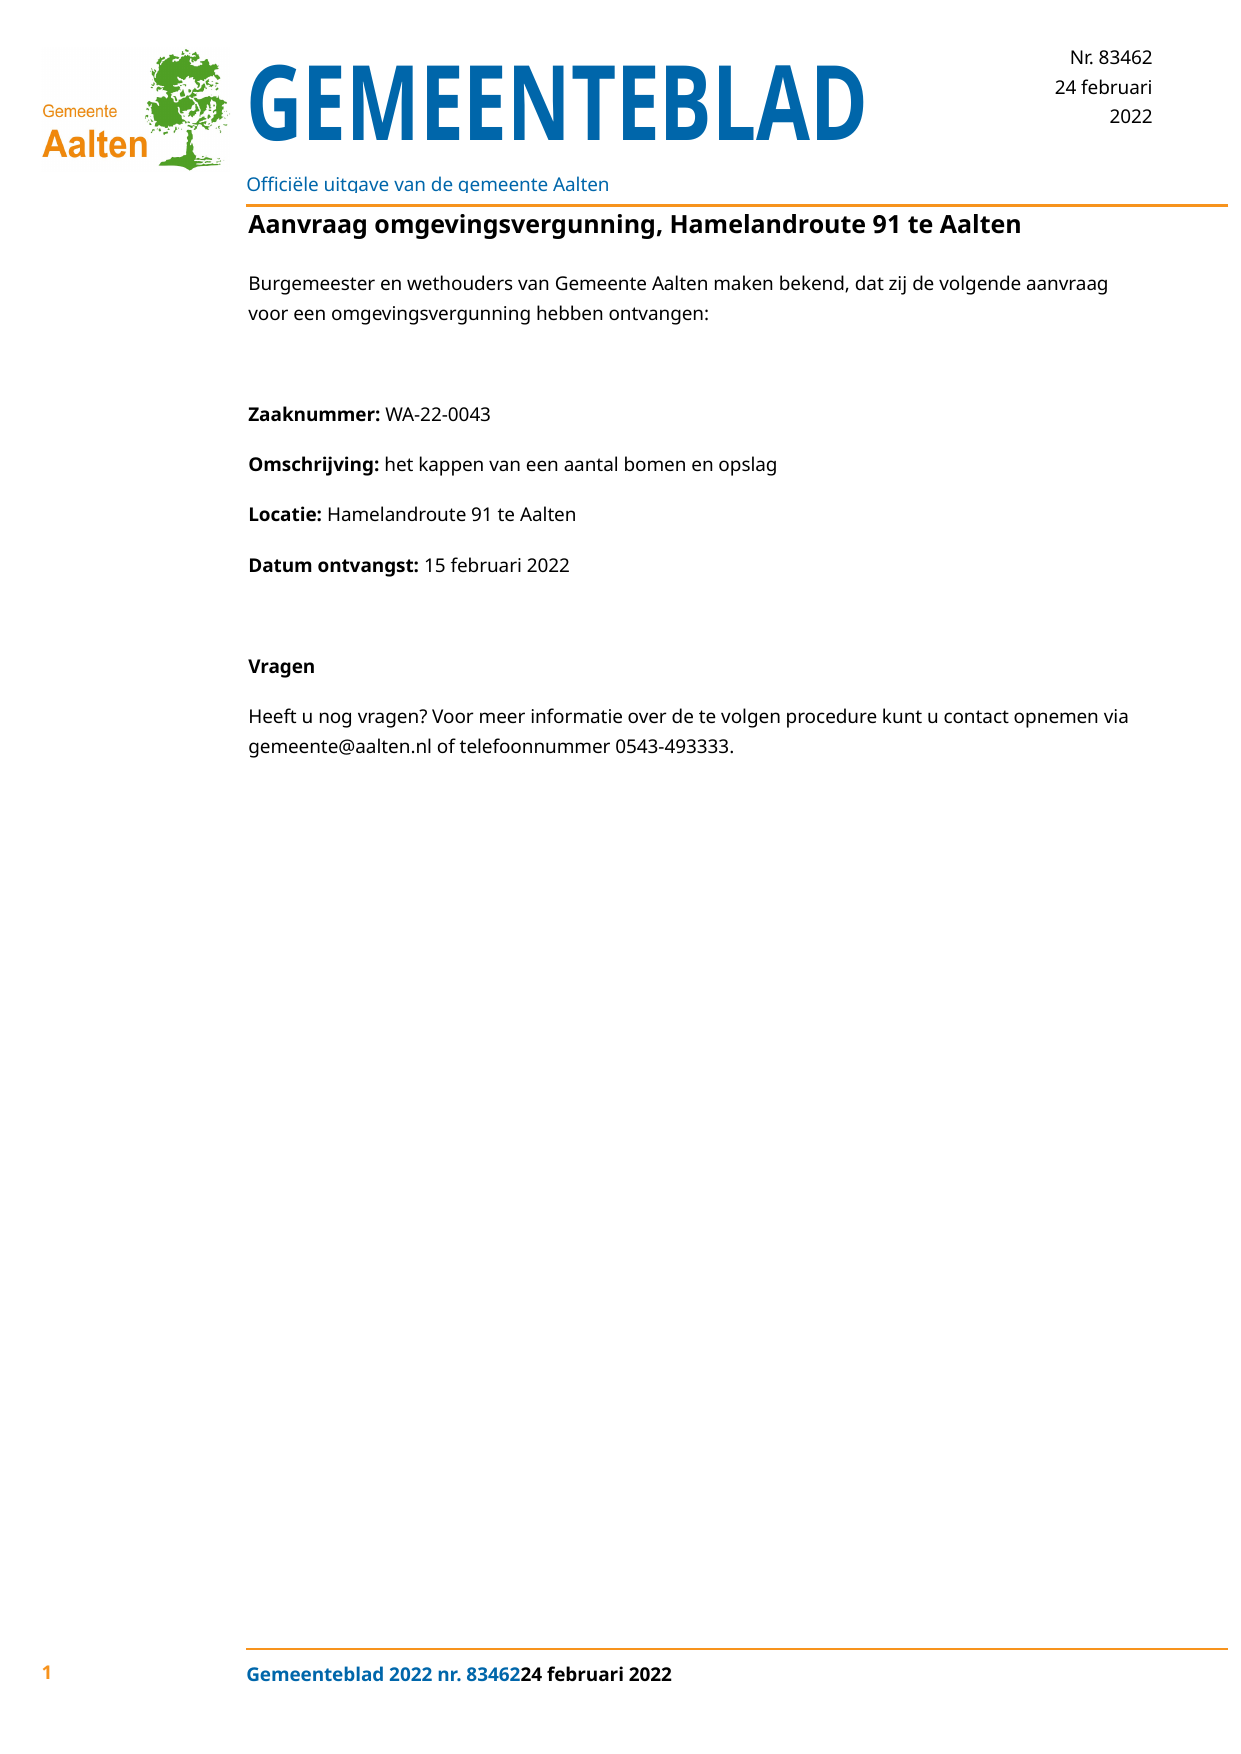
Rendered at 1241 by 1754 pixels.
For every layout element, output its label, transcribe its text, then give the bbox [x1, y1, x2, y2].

text Datum ontvangst: 15 februari 2022 [248, 552, 1152, 578]
text Aanvraag omgevingsvergunning, Hamelandroute 91 te Aalten [248, 207, 1152, 241]
text Zaaknummer: WA-22-0043 [248, 401, 1152, 426]
picture [41, 47, 231, 172]
text Heeft u nog vragen? Voor meer informatie over de te volgen procedure kunt u contact opnemen via gemeente@aalten.nl of telefoonnummer 0543-493333. [248, 703, 1152, 758]
text Vragen [248, 653, 1152, 678]
text Locatie: Hamelandroute 91 te Aalten [248, 502, 1152, 527]
text Burgemeester en wethouders van Gemeente Aalten maken bekend, dat zij de volgende aanvraag voor een omgevingsvergunning hebben ontvangen: [248, 270, 1152, 326]
text Omschrijving: het kappen van een aantal bomen en opslag [248, 451, 1152, 477]
